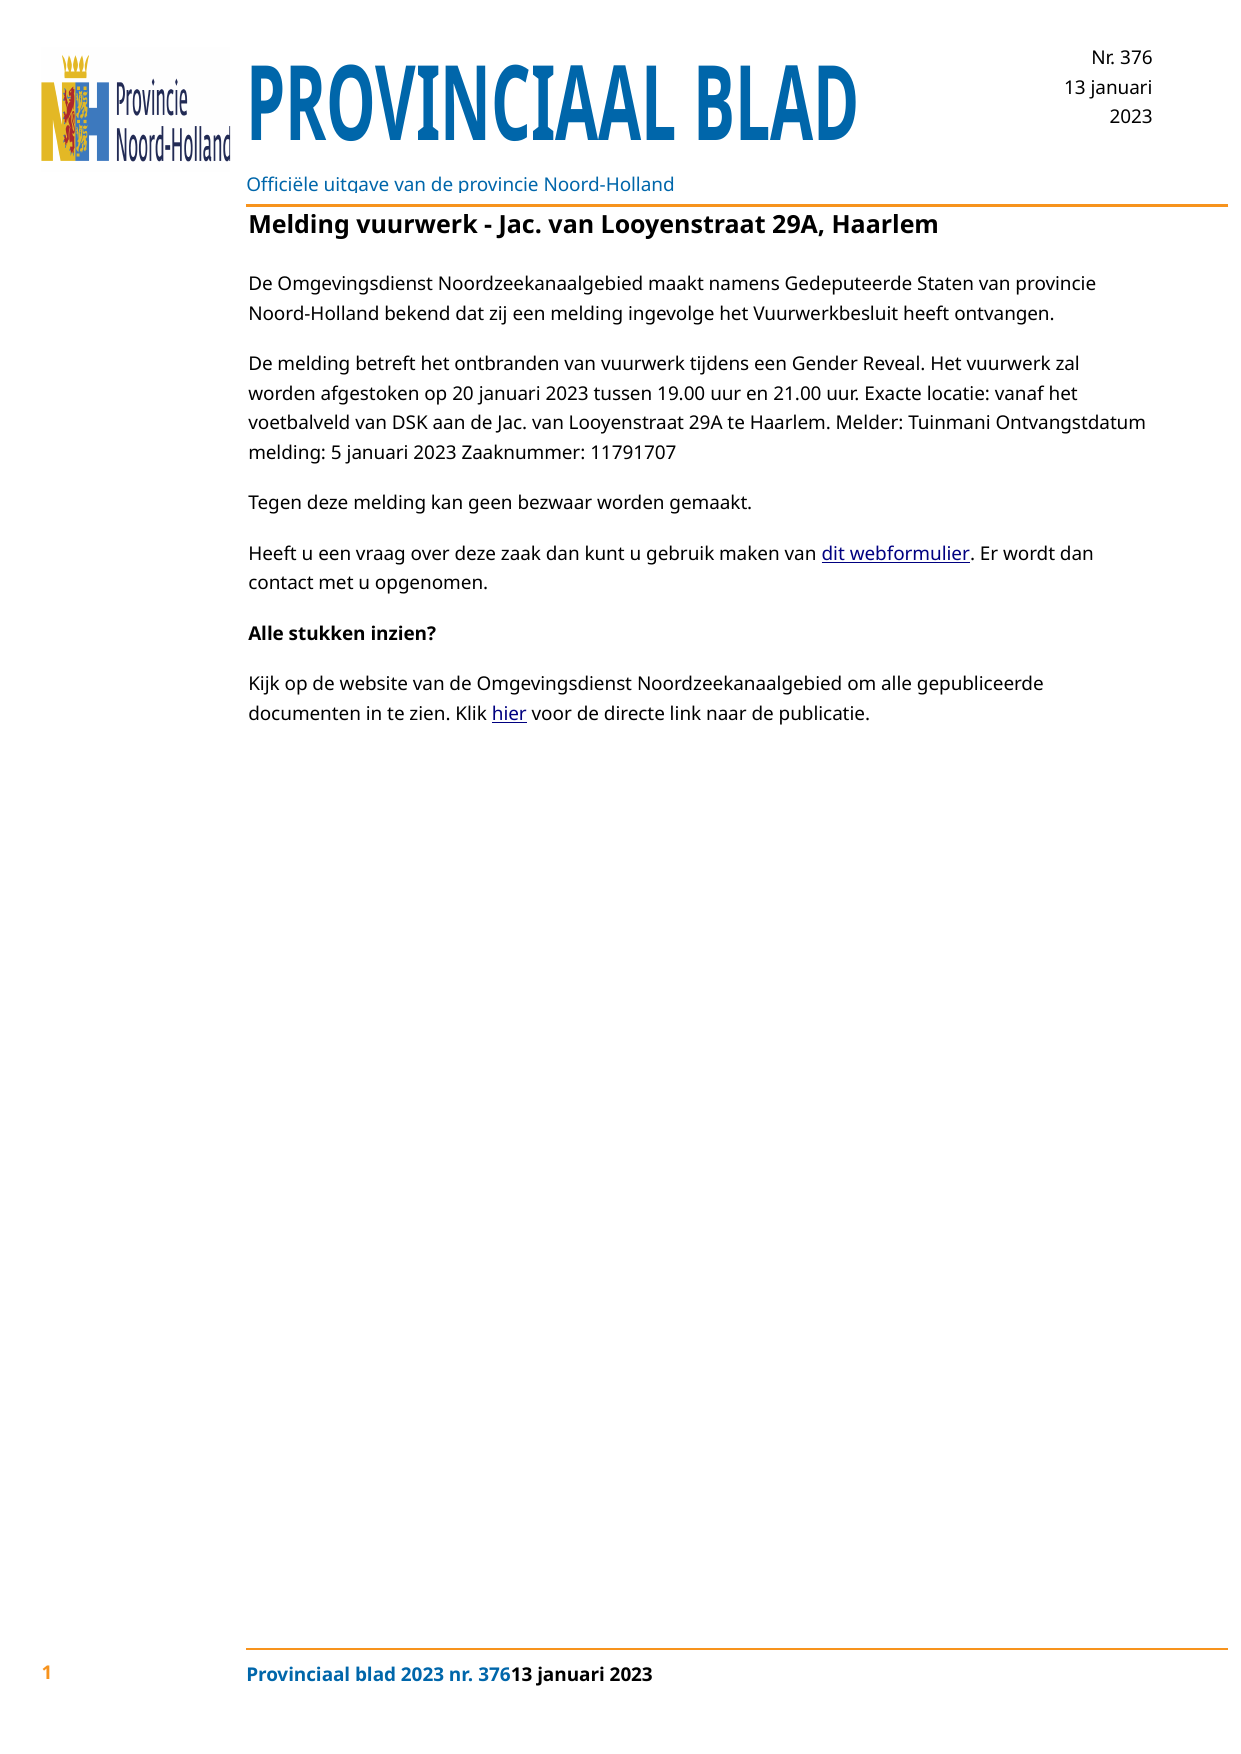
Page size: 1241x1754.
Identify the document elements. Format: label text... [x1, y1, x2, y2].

text Heeft u een vraag over deze zaak dan kunt u gebruik maken van dit webformulier. Er wordt dan contact met u opgenomen. [248, 540, 1152, 595]
text Melding vuurwerk - Jac. van Looyenstraat 29A, Haarlem [248, 207, 1152, 241]
text Tegen deze melding kan geen bezwaar worden gemaakt. [248, 489, 1152, 515]
text De Omgevingsdienst Noordzeekanaalgebied maakt namens Gedeputeerde Staten van provincie Noord-Holland bekend dat zij een melding ingevolge het Vuurwerkbesluit heeft ontvangen. [248, 270, 1152, 326]
text De melding betreft het ontbranden van vuurwerk tijdens een Gender Reveal. Het vuurwerk zal worden afgestoken op 20 januari 2023 tussen 19.00 uur en 21.00 uur. Exacte locatie: vanaf het voetbalveld van DSK aan de Jac. van Looyenstraat 29A te Haarlem. Melder: Tuinmani Ontvangstdatum melding: 5 januari 2023 Zaaknummer: 11791707 [248, 350, 1152, 465]
text Alle stukken inzien? [248, 620, 1152, 646]
text Kijk op de website van de Omgevingsdienst Noordzeekanaalgebied om alle gepubliceerde documenten in te zien. Klik hier voor de directe link naar de publicatie. [248, 670, 1152, 726]
picture [41, 47, 231, 172]
